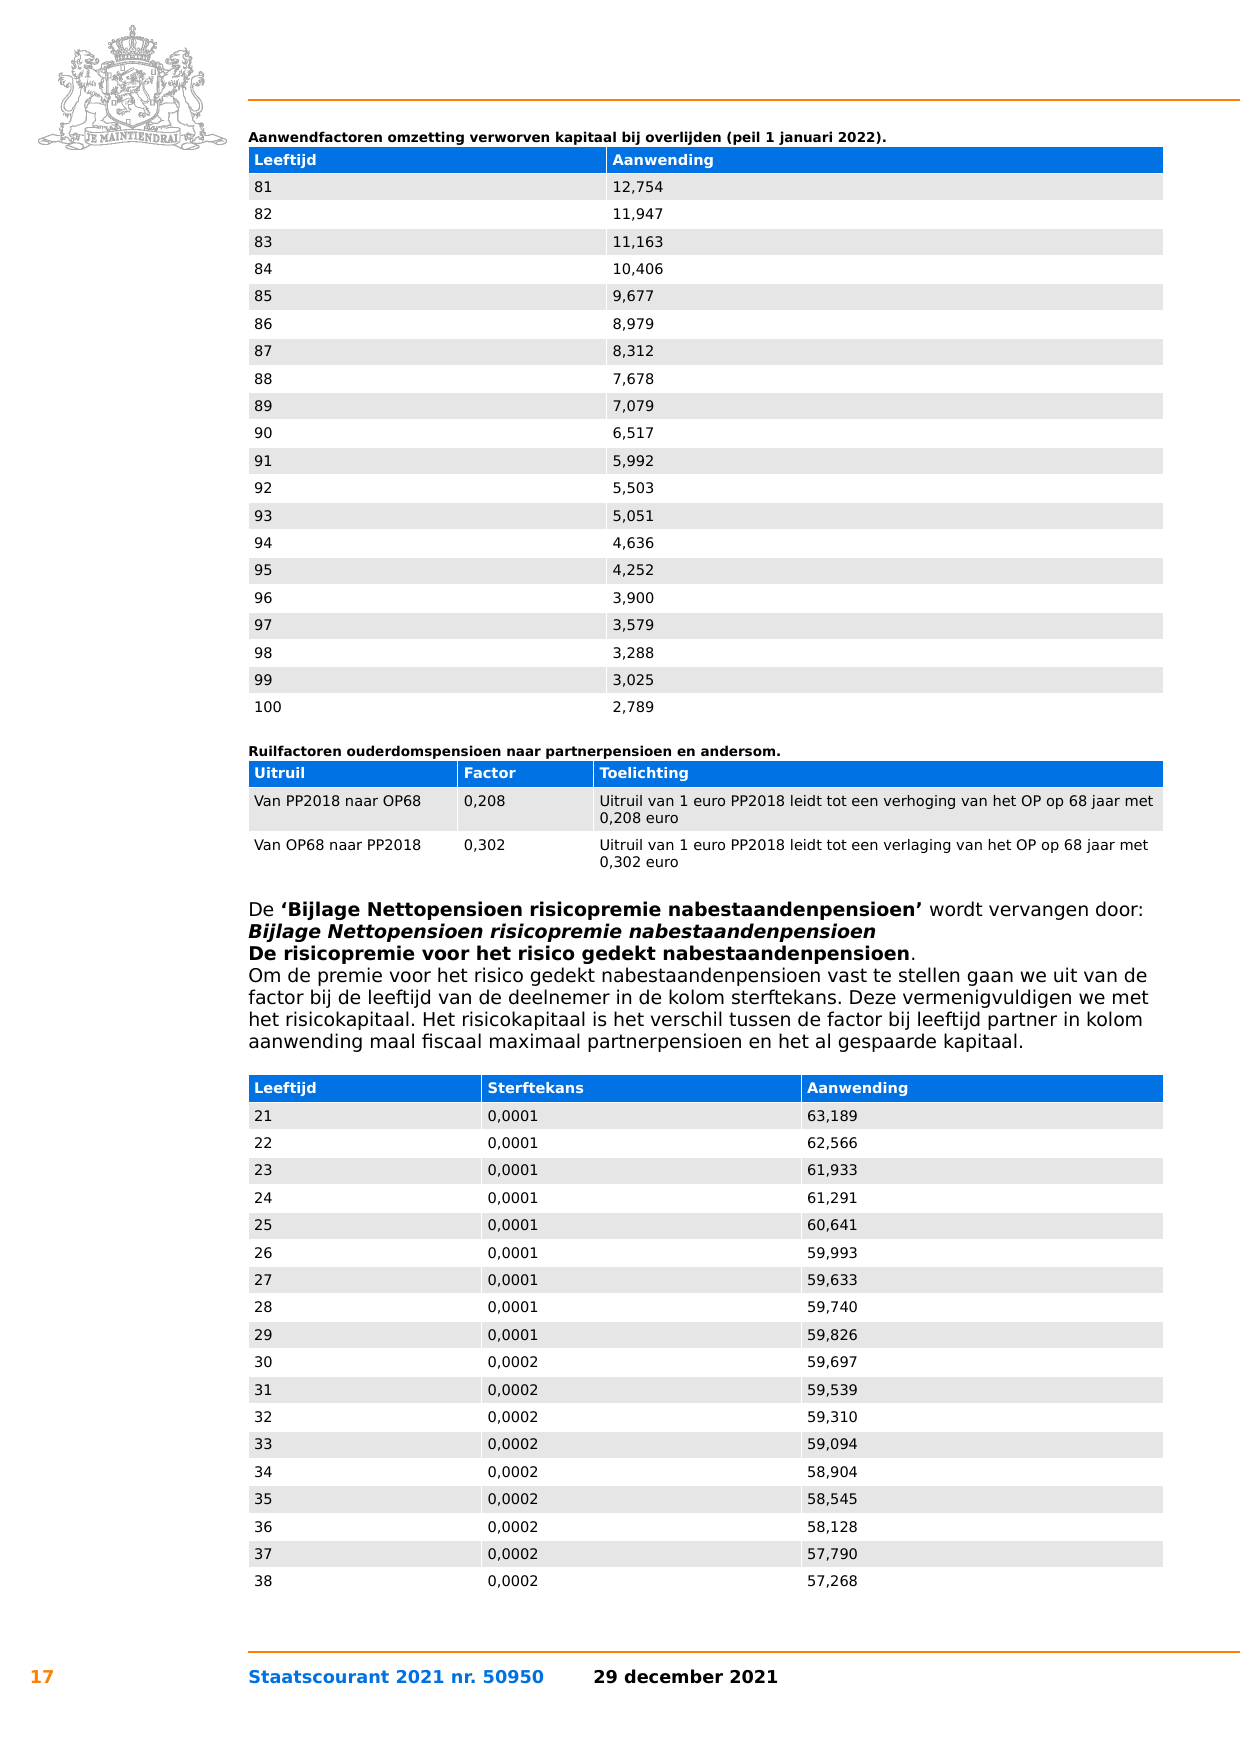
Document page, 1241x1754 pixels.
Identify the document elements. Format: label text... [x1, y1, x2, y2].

table_cell 89 [249, 393, 606, 419]
table_cell 3,900 [607, 585, 1163, 611]
table_header Sterftekans [482, 1075, 801, 1102]
table_cell 0,0001 [482, 1130, 801, 1157]
table_cell 0,0002 [482, 1514, 801, 1540]
table_cell Van PP2018 naar OP68 [249, 788, 457, 831]
table_cell 8,979 [607, 311, 1163, 337]
table_cell 63,189 [802, 1103, 1163, 1129]
table_cell 5,503 [607, 475, 1163, 502]
table_cell 86 [249, 311, 606, 337]
text Bijlage Nettopensioen risicopremie nabestaandenpensioen [248, 921, 1163, 943]
table_cell 6,517 [607, 421, 1163, 447]
table_cell 81 [249, 174, 606, 200]
table_cell 0,208 [458, 788, 593, 831]
table_cell 5,051 [607, 503, 1163, 529]
table_cell 36 [249, 1514, 481, 1540]
table_cell 58,545 [802, 1486, 1163, 1513]
table_cell 84 [249, 256, 606, 283]
table_cell 0,302 [458, 833, 593, 876]
table_cell Toelichting [594, 761, 1163, 787]
table_cell Leeftijd [249, 147, 606, 173]
table_cell 0,0001 [482, 1295, 801, 1321]
table_cell 98 [249, 640, 606, 666]
table_cell 0,0001 [482, 1213, 801, 1239]
table_cell 0,0002 [482, 1569, 801, 1595]
table_cell 0,0002 [482, 1349, 801, 1376]
table_cell 59,826 [802, 1322, 1163, 1348]
text De risicopremie voor het risico gedekt nabestaandenpensioen. [248, 943, 1163, 964]
table_cell 57,268 [802, 1569, 1163, 1595]
table_cell 38 [249, 1569, 481, 1595]
picture [38, 25, 227, 150]
table_cell 22 [249, 1130, 481, 1157]
table_cell 4,636 [607, 530, 1163, 557]
table_cell 57,790 [802, 1541, 1163, 1567]
table_cell 31 [249, 1377, 481, 1403]
table_cell 8,312 [607, 339, 1163, 365]
table_cell 2,789 [607, 695, 1163, 721]
table_cell 91 [249, 448, 606, 474]
table_cell Uitruil [249, 761, 457, 787]
table_cell 25 [249, 1213, 481, 1239]
table_cell 94 [249, 530, 606, 557]
table_cell 11,163 [607, 229, 1163, 255]
table_cell 4,252 [607, 558, 1163, 584]
table_cell 59,094 [802, 1432, 1163, 1458]
table_cell Aanwending [607, 147, 1163, 173]
table_cell 5,992 [607, 448, 1163, 474]
table_cell 7,079 [607, 393, 1163, 419]
table_cell 12,754 [607, 174, 1163, 200]
table_cell 59,993 [802, 1240, 1163, 1266]
table_cell 27 [249, 1267, 481, 1293]
table_cell 10,406 [607, 256, 1163, 283]
table_cell Uitruil van 1 euro PP2018 leidt tot een verhoging van het OP op 68 jaar met 0,208 euro [594, 788, 1163, 831]
table_cell 0,0001 [482, 1322, 801, 1348]
table_cell 0,0002 [482, 1432, 801, 1458]
table_cell 11,947 [607, 201, 1163, 228]
table_cell 59,740 [802, 1295, 1163, 1321]
table_cell 29 [249, 1322, 481, 1348]
table_cell 59,539 [802, 1377, 1163, 1403]
table_cell 87 [249, 339, 606, 365]
table_cell 58,128 [802, 1514, 1163, 1540]
table_cell 3,025 [607, 667, 1163, 693]
table_cell 3,579 [607, 613, 1163, 639]
table_cell 100 [249, 695, 606, 721]
table_cell 99 [249, 667, 606, 693]
table_cell 59,633 [802, 1267, 1163, 1293]
table_cell 28 [249, 1295, 481, 1321]
table_cell 61,933 [802, 1158, 1163, 1184]
table_cell 90 [249, 421, 606, 447]
table_cell 21 [249, 1103, 481, 1129]
table_cell 0,0002 [482, 1541, 801, 1567]
table_cell 37 [249, 1541, 481, 1567]
table_cell 97 [249, 613, 606, 639]
table_cell 35 [249, 1486, 481, 1513]
table_header Ruilfactoren ouderdomspensioen naar partnerpensioen en andersom. [248, 744, 1163, 759]
table_cell 88 [249, 366, 606, 392]
table_cell Factor [458, 761, 593, 787]
table_header Leeftijd [249, 1075, 481, 1102]
table_cell Van OP68 naar PP2018 [249, 833, 457, 876]
table_header Aanwending [802, 1075, 1163, 1102]
table_cell Uitruil van 1 euro PP2018 leidt tot een verlaging van het OP op 68 jaar met 0,302 euro [594, 833, 1163, 876]
table_cell 60,641 [802, 1213, 1163, 1239]
table_cell 83 [249, 229, 606, 255]
table_cell 34 [249, 1459, 481, 1485]
table_cell 93 [249, 503, 606, 529]
table_cell 0,0001 [482, 1267, 801, 1293]
table_cell 62,566 [802, 1130, 1163, 1157]
table_cell 0,0001 [482, 1185, 801, 1211]
table_cell 61,291 [802, 1185, 1163, 1211]
table_cell 33 [249, 1432, 481, 1458]
table_cell 0,0002 [482, 1404, 801, 1431]
table_cell 9,677 [607, 284, 1163, 310]
table_cell 26 [249, 1240, 481, 1266]
table_cell 7,678 [607, 366, 1163, 392]
table_cell 23 [249, 1158, 481, 1184]
table_cell 92 [249, 475, 606, 502]
table_cell 32 [249, 1404, 481, 1431]
table_cell 30 [249, 1349, 481, 1376]
text De ‘Bijlage Nettopensioen risicopremie nabestaandenpensioen’ wordt vervangen door: [248, 899, 1163, 921]
table_cell 58,904 [802, 1459, 1163, 1485]
table_cell 0,0002 [482, 1459, 801, 1485]
table_cell 59,310 [802, 1404, 1163, 1431]
table_cell 96 [249, 585, 606, 611]
table_header Aanwendfactoren omzetting verworven kapitaal bij overlijden (peil 1 januari 2022). [248, 130, 1163, 146]
table_cell 0,0001 [482, 1158, 801, 1184]
table_cell 0,0002 [482, 1486, 801, 1513]
table_cell 0,0001 [482, 1103, 801, 1129]
table_cell 0,0002 [482, 1377, 801, 1403]
table_cell 59,697 [802, 1349, 1163, 1376]
table_cell 95 [249, 558, 606, 584]
table_cell 24 [249, 1185, 481, 1211]
text Om de premie voor het risico gedekt nabestaandenpensioen vast te stellen gaan we uit van de factor bij de leeftijd van de deelnemer in de kolom sterftekans. Deze vermenigvuldigen we met het risicokapitaal. Het risicokapitaal is het verschil tussen de factor bij leeftijd partner in kolom aanwending maal fiscaal maximaal partnerpensioen en het al gespaarde kapitaal. [248, 964, 1163, 1052]
table_cell 82 [249, 201, 606, 228]
table_cell 85 [249, 284, 606, 310]
table_cell 3,288 [607, 640, 1163, 666]
table_cell 0,0001 [482, 1240, 801, 1266]
